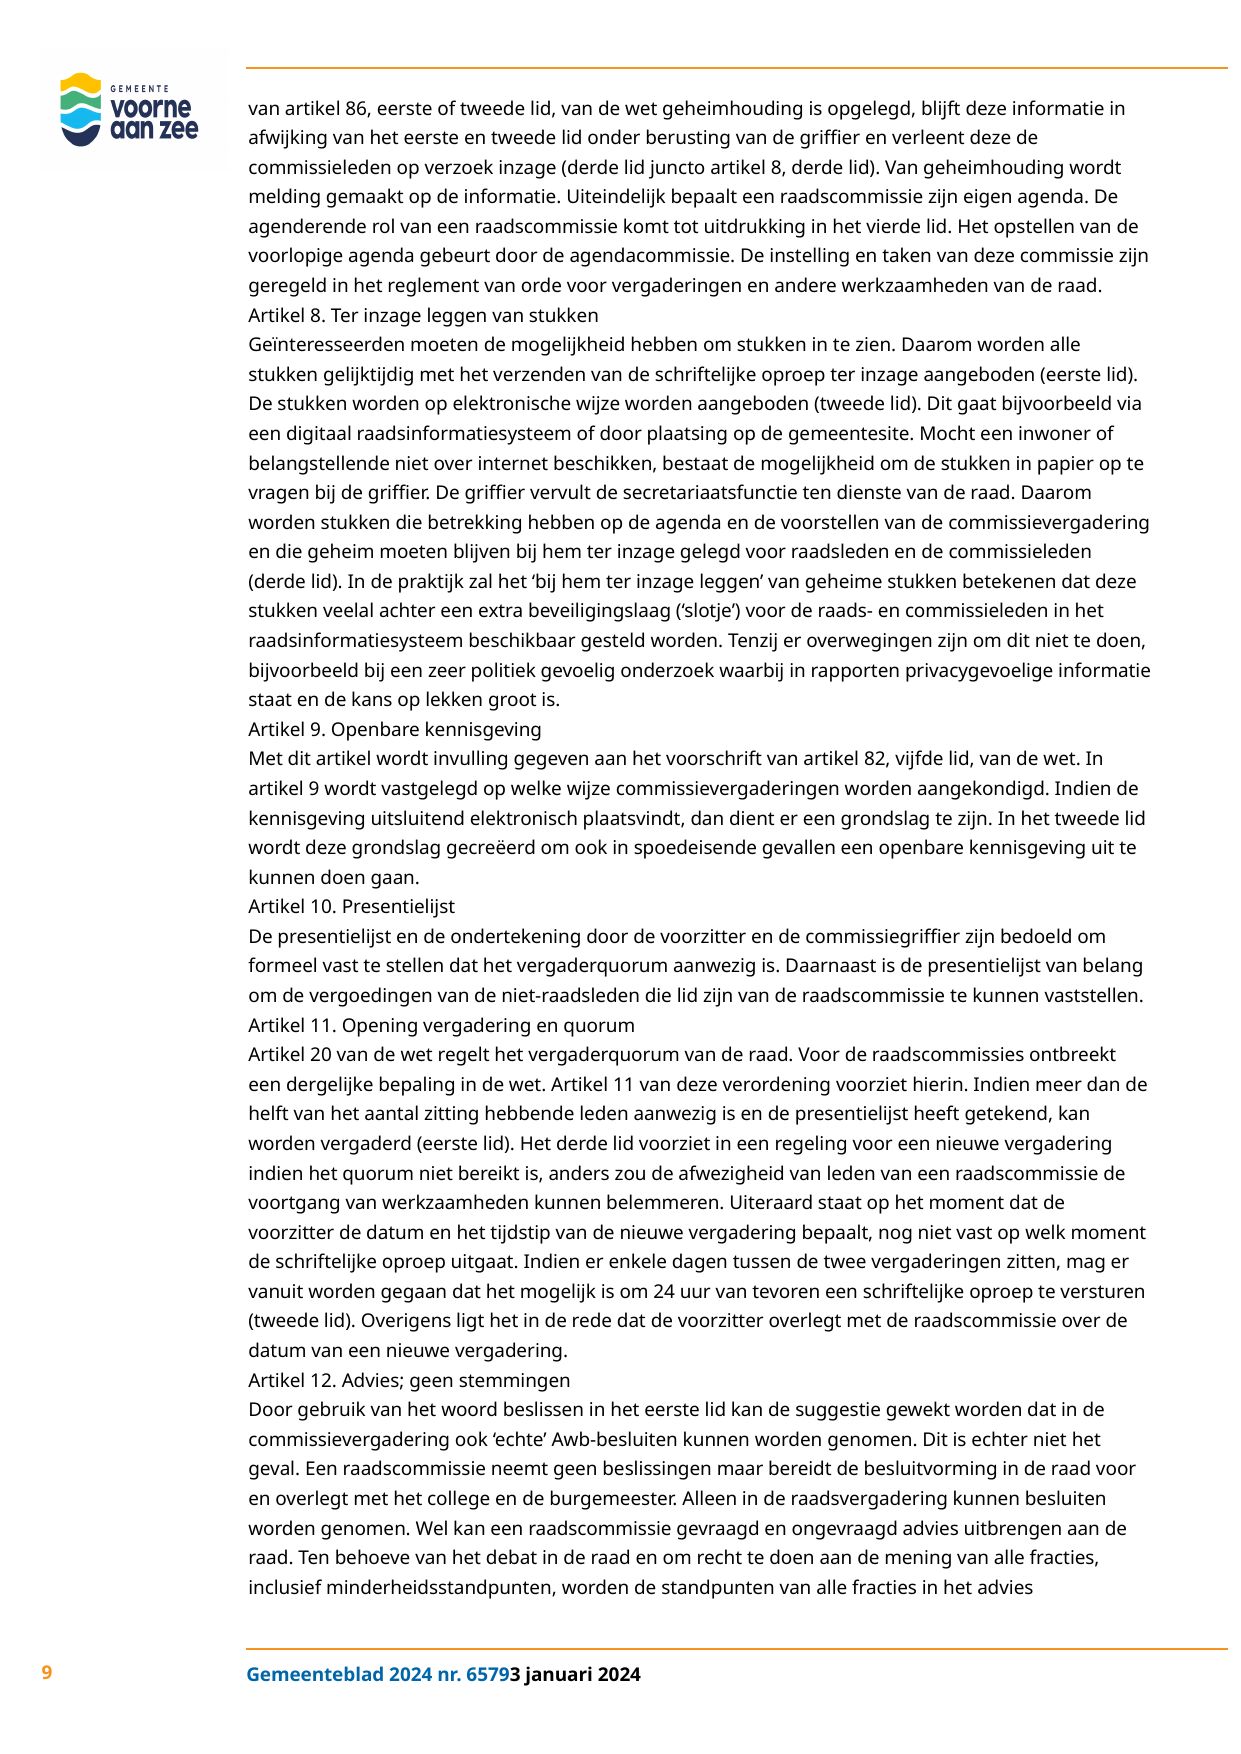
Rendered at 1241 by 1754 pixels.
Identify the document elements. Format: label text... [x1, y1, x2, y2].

text Artikel 11. Opening vergadering en quorum [248, 1012, 1152, 1038]
text Artikel 10. Presentielijst [248, 893, 1152, 919]
text Artikel 8. Ter inzage leggen van stukken [248, 302, 1152, 328]
text Artikel 20 van de wet regelt het vergaderquorum van de raad. Voor de raadscommissies ontbreekt een dergelijke bepaling in de wet. Artikel 11 van deze verordening voorziet hierin. Indien meer dan de helft van het aantal zitting hebbende leden aanwezig is en de presentielijst heeft getekend, kan worden vergaderd (eerste lid). Het derde lid voorziet in een regeling voor een nieuwe vergadering indien het quorum niet bereikt is, anders zou de afwezigheid van leden van een raadscommissie de voortgang van werkzaamheden kunnen belemmeren. Uiteraard staat op het moment dat de voorzitter de datum en het tijdstip van de nieuwe vergadering bepaalt, nog niet vast op welk moment de schriftelijke oproep uitgaat. Indien er enkele dagen tussen de twee vergaderingen zitten, mag er vanuit worden gegaan dat het mogelijk is om 24 uur van tevoren een schriftelijke oproep te versturen (tweede lid). Overigens ligt het in de rede dat de voorzitter overlegt met de raadscommissie over de datum van een nieuwe vergadering. [248, 1041, 1152, 1363]
text Met dit artikel wordt invulling gegeven aan het voorschrift van artikel 82, vijfde lid, van de wet. In artikel 9 wordt vastgelegd op welke wijze commissievergaderingen worden aangekondigd. Indien de kennisgeving uitsluitend elektronisch plaatsvindt, dan dient er een grondslag te zijn. In het tweede lid wordt deze grondslag gecreëerd om ook in spoedeisende gevallen een openbare kennisgeving uit te kunnen doen gaan. [248, 746, 1152, 890]
text Geïnteresseerden moeten de mogelijkheid hebben om stukken in te zien. Daarom worden alle stukken gelijktijdig met het verzenden van de schriftelijke oproep ter inzage aangeboden (eerste lid). De stukken worden op elektronische wijze worden aangeboden (tweede lid). Dit gaat bijvoorbeeld via een digitaal raadsinformatiesysteem of door plaatsing op de gemeentesite. Mocht een inwoner of belangstellende niet over internet beschikken, bestaat de mogelijkheid om de stukken in papier op te vragen bij de griffier. De griffier vervult de secretariaatsfunctie ten dienste van de raad. Daarom worden stukken die betrekking hebben op de agenda en de voorstellen van de commissievergadering en die geheim moeten blijven bij hem ter inzage gelegd voor raadsleden en de commissieleden (derde lid). In de praktijk zal het ‘bij hem ter inzage leggen’ van geheime stukken betekenen dat deze stukken veelal achter een extra beveiligingslaag (‘slotje’) voor de raads- en commissieleden in het raadsinformatiesysteem beschikbaar gesteld worden. Tenzij er overwegingen zijn om dit niet te doen, bijvoorbeeld bij een zeer politiek gevoelig onderzoek waarbij in rapporten privacygevoelige informatie staat en de kans op lekken groot is. [248, 331, 1152, 712]
text Door gebruik van het woord beslissen in het eerste lid kan de suggestie gewekt worden dat in de commissievergadering ook ‘echte’ Awb-besluiten kunnen worden genomen. Dit is echter niet het geval. Een raadscommissie neemt geen beslissingen maar bereidt de besluitvorming in de raad voor en overlegt met het college en de burgemeester. Alleen in de raadsvergadering kunnen besluiten worden genomen. Wel kan een raadscommissie gevraagd en ongevraagd advies uitbrengen aan de raad. Ten behoeve van het debat in de raad en om recht te doen aan de mening van alle fracties, inclusief minderheidsstandpunten, worden de standpunten van alle fracties in het advies [248, 1396, 1152, 1600]
text van artikel 86, eerste of tweede lid, van de wet geheimhouding is opgelegd, blijft deze informatie in afwijking van het eerste en tweede lid onder berusting van de griffier en verleent deze de commissieleden op verzoek inzage (derde lid juncto artikel 8, derde lid). Van geheimhouding wordt melding gemaakt op de informatie. Uiteindelijk bepaalt een raadscommissie zijn eigen agenda. De agenderende rol van een raadscommissie komt tot uitdrukking in het vierde lid. Het opstellen van de voorlopige agenda gebeurt door de agendacommissie. De instelling en taken van deze commissie zijn geregeld in het reglement van orde voor vergaderingen en andere werkzaamheden van de raad. [248, 95, 1152, 298]
text Artikel 9. Openbare kennisgeving [248, 716, 1152, 742]
picture [41, 47, 231, 172]
text De presentielijst en de ondertekening door de voorzitter en de commissiegriffier zijn bedoeld om formeel vast te stellen dat het vergaderquorum aanwezig is. Daarnaast is de presentielijst van belang om de vergoedingen van de niet-raadsleden die lid zijn van de raadscommissie te kunnen vaststellen. [248, 923, 1152, 1008]
text Artikel 12. Advies; geen stemmingen [248, 1367, 1152, 1393]
